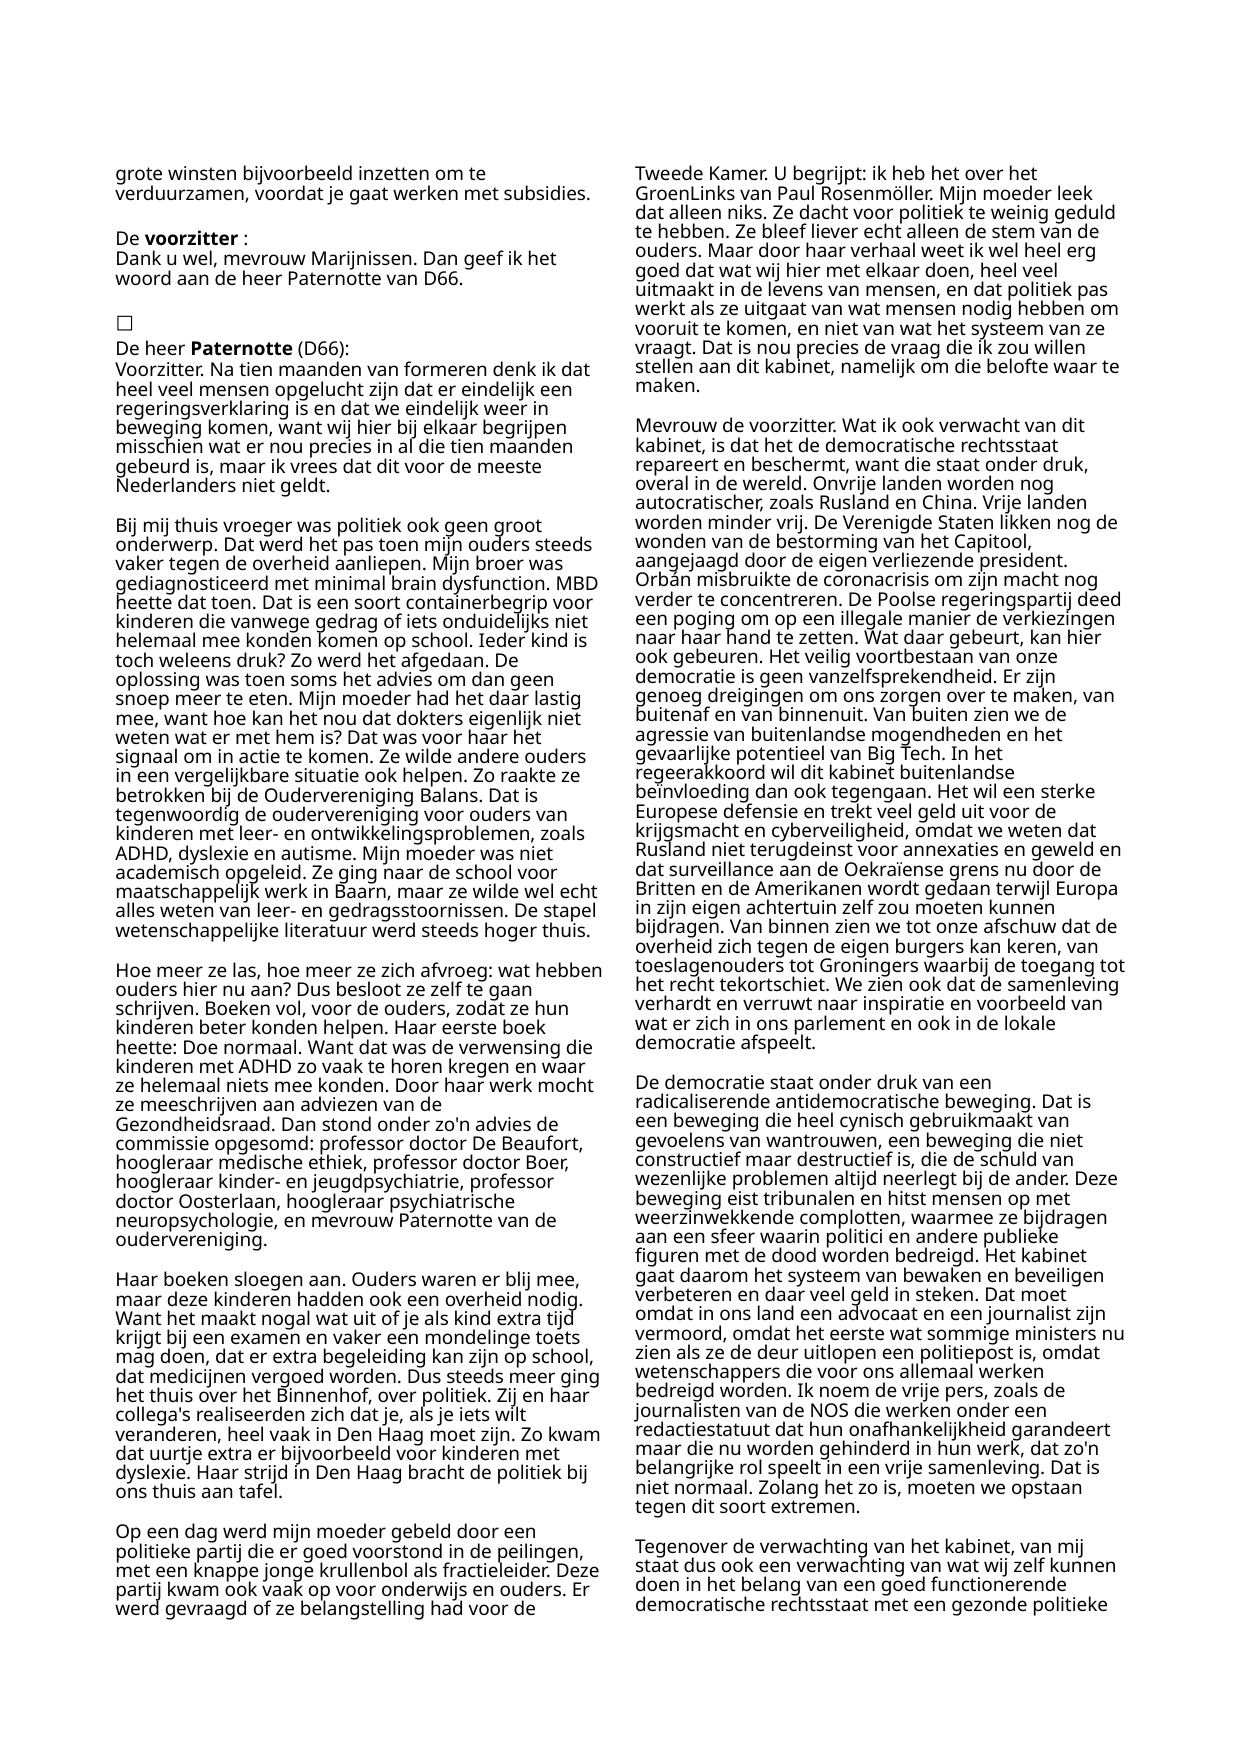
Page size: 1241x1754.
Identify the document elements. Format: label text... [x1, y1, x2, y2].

text Hoe meer ze las, hoe meer ze zich afvroeg: wat hebben ouders hier nu aan? Dus besloot ze zelf te gaan schrijven. Boeken vol, voor de ouders, zodat ze hun kinderen beter konden helpen. Haar eerste boek heette: Doe normaal. Want dat was de verwensing die kinderen met ADHD zo vaak te horen kregen en waar ze helemaal niets mee konden. Door haar werk mocht ze meeschrijven aan adviezen van de Gezondheidsraad. Dan stond onder zo'n advies de commissie opgesomd: professor doctor De Beaufort, hoogleraar medische ethiek, professor doctor Boer, hoogleraar kinder- en jeugdpsychiatrie, professor doctor Oosterlaan, hoogleraar psychiatrische neuropsychologie, en mevrouw Paternotte van de oudervereniging. [115, 962, 605, 1251]
text Tweede Kamer. U begrijpt: ik heb het over het GroenLinks van Paul Rosenmöller. Mijn moeder leek dat alleen niks. Ze dacht voor politiek te weinig geduld te hebben. Ze bleef liever echt alleen de stem van de ouders. Maar door haar verhaal weet ik wel heel erg goed dat wat wij hier met elkaar doen, heel veel uitmaakt in de levens van mensen, en dat politiek pas werkt als ze uitgaat van wat mensen nodig hebben om vooruit te komen, en niet van wat het systeem van ze vraagt. Dat is nou precies de vraag die ik zou willen stellen aan dit kabinet, namelijk om die belofte waar te maken. [635, 165, 1125, 397]
text Tegenover de verwachting van het kabinet, van mij staat dus ook een verwachting van wat wij zelf kunnen doen in het belang van een goed functionerende democratische rechtsstaat met een gezonde politieke [635, 1538, 1125, 1615]
text Op een dag werd mijn moeder gebeld door een politieke partij die er goed voorstond in de peilingen, met een knappe jonge krullenbol als fractieleider. Deze partij kwam ook vaak op voor onderwijs en ouders. Er werd gevraagd of ze belangstelling had voor de [115, 1523, 605, 1620]
text ⬜ [115, 310, 605, 336]
text Dank u wel, mevrouw Marijnissen. Dan geef ik het woord aan de heer Paternotte van D66. [115, 250, 605, 289]
text De heer Paternotte (D66): [115, 336, 605, 361]
text Haar boeken sloegen aan. Ouders waren er blij mee, maar deze kinderen hadden ook een overheid nodig. Want het maakt nogal wat uit of je als kind extra tijd krijgt bij een examen en vaker een mondelinge toets mag doen, dat er extra begeleiding kan zijn op school, dat medicijnen vergoed worden. Dus steeds meer ging het thuis over het Binnenhof, over politiek. Zij en haar collega's realiseerden zich dat je, als je iets wilt veranderen, heel vaak in Den Haag moet zijn. Zo kwam dat uurtje extra er bijvoorbeeld voor kinderen met dyslexie. Haar strijd in Den Haag bracht de politiek bij ons thuis aan tafel. [115, 1271, 605, 1503]
text De voorzitter : [115, 225, 605, 250]
text grote winsten bijvoorbeeld inzetten om te verduurzamen, voordat je gaat werken met subsidies. [115, 165, 605, 204]
text Voorzitter. Na tien maanden van formeren denk ik dat heel veel mensen opgelucht zijn dat er eindelijk een regeringsverklaring is en dat we eindelijk weer in beweging komen, want wij hier bij elkaar begrijpen misschien wat er nou precies in al die tien maanden gebeurd is, maar ik vrees dat dit voor de meeste Nederlanders niet geldt. [115, 361, 605, 496]
text Mevrouw de voorzitter. Wat ik ook verwacht van dit kabinet, is dat het de democratische rechtsstaat repareert en beschermt, want die staat onder druk, overal in de wereld. Onvrije landen worden nog autocratischer, zoals Rusland en China. Vrije landen worden minder vrij. De Verenigde Staten likken nog de wonden van de bestorming van het Capitool, aangejaagd door de eigen verliezende president. Orbán misbruikte de coronacrisis om zijn macht nog verder te concentreren. De Poolse regeringspartij deed een poging om op een illegale manier de verkiezingen naar haar hand te zetten. Wat daar gebeurt, kan hier ook gebeuren. Het veilig voortbestaan van onze democratie is geen vanzelfsprekendheid. Er zijn genoeg dreigingen om ons zorgen over te maken, van buitenaf en van binnenuit. Van buiten zien we de agressie van buitenlandse mogendheden en het gevaarlijke potentieel van Big Tech. In het regeerakkoord wil dit kabinet buitenlandse beïnvloeding dan ook tegengaan. Het wil een sterke Europese defensie en trekt veel geld uit voor de krijgsmacht en cyberveiligheid, omdat we weten dat Rusland niet terugdeinst voor annexaties en geweld en dat surveillance aan de Oekraïense grens nu door de Britten en de Amerikanen wordt gedaan terwijl Europa in zijn eigen achtertuin zelf zou moeten kunnen bijdragen. Van binnen zien we tot onze afschuw dat de overheid zich tegen de eigen burgers kan keren, van toeslagenouders tot Groningers waarbij de toegang tot het recht tekortschiet. We zien ook dat de samenleving verhardt en verruwt naar inspiratie en voorbeeld van wat er zich in ons parlement en ook in de lokale democratie afspeelt. [635, 417, 1125, 1053]
text De democratie staat onder druk van een radicaliserende antidemocratische beweging. Dat is een beweging die heel cynisch gebruikmaakt van gevoelens van wantrouwen, een beweging die niet constructief maar destructief is, die de schuld van wezenlijke problemen altijd neerlegt bij de ander. Deze beweging eist tribunalen en hitst mensen op met weerzinwekkende complotten, waarmee ze bijdragen aan een sfeer waarin politici en andere publieke figuren met de dood worden bedreigd. Het kabinet gaat daarom het systeem van bewaken en beveiligen verbeteren en daar veel geld in steken. Dat moet omdat in ons land een advocaat en een journalist zijn vermoord, omdat het eerste wat sommige ministers nu zien als ze de deur uitlopen een politiepost is, omdat wetenschappers die voor ons allemaal werken bedreigd worden. Ik noem de vrije pers, zoals de journalisten van de NOS die werken onder een redactiestatuut dat hun onafhankelijkheid garandeert maar die nu worden gehinderd in hun werk, dat zo'n belangrijke rol speelt in een vrije samenleving. Dat is niet normaal. Zolang het zo is, moeten we opstaan tegen dit soort extremen. [635, 1074, 1125, 1517]
text Bij mij thuis vroeger was politiek ook geen groot onderwerp. Dat werd het pas toen mijn ouders steeds vaker tegen de overheid aanliepen. Mijn broer was gediagnosticeerd met minimal brain dysfunction. MBD heette dat toen. Dat is een soort containerbegrip voor kinderen die vanwege gedrag of iets onduidelijks niet helemaal mee konden komen op school. Ieder kind is toch weleens druk? Zo werd het afgedaan. De oplossing was toen soms het advies om dan geen snoep meer te eten. Mijn moeder had het daar lastig mee, want hoe kan het nou dat dokters eigenlijk niet weten wat er met hem is? Dat was voor haar het signaal om in actie te komen. Ze wilde andere ouders in een vergelijkbare situatie ook helpen. Zo raakte ze betrokken bij de Oudervereniging Balans. Dat is tegenwoordig de oudervereniging voor ouders van kinderen met leer- en ontwikkelingsproblemen, zoals ADHD, dyslexie en autisme. Mijn moeder was niet academisch opgeleid. Ze ging naar de school voor maatschappelijk werk in Baarn, maar ze wilde wel echt alles weten van leer- en gedragsstoornissen. De stapel wetenschappelijke literatuur werd steeds hoger thuis. [115, 517, 605, 941]
